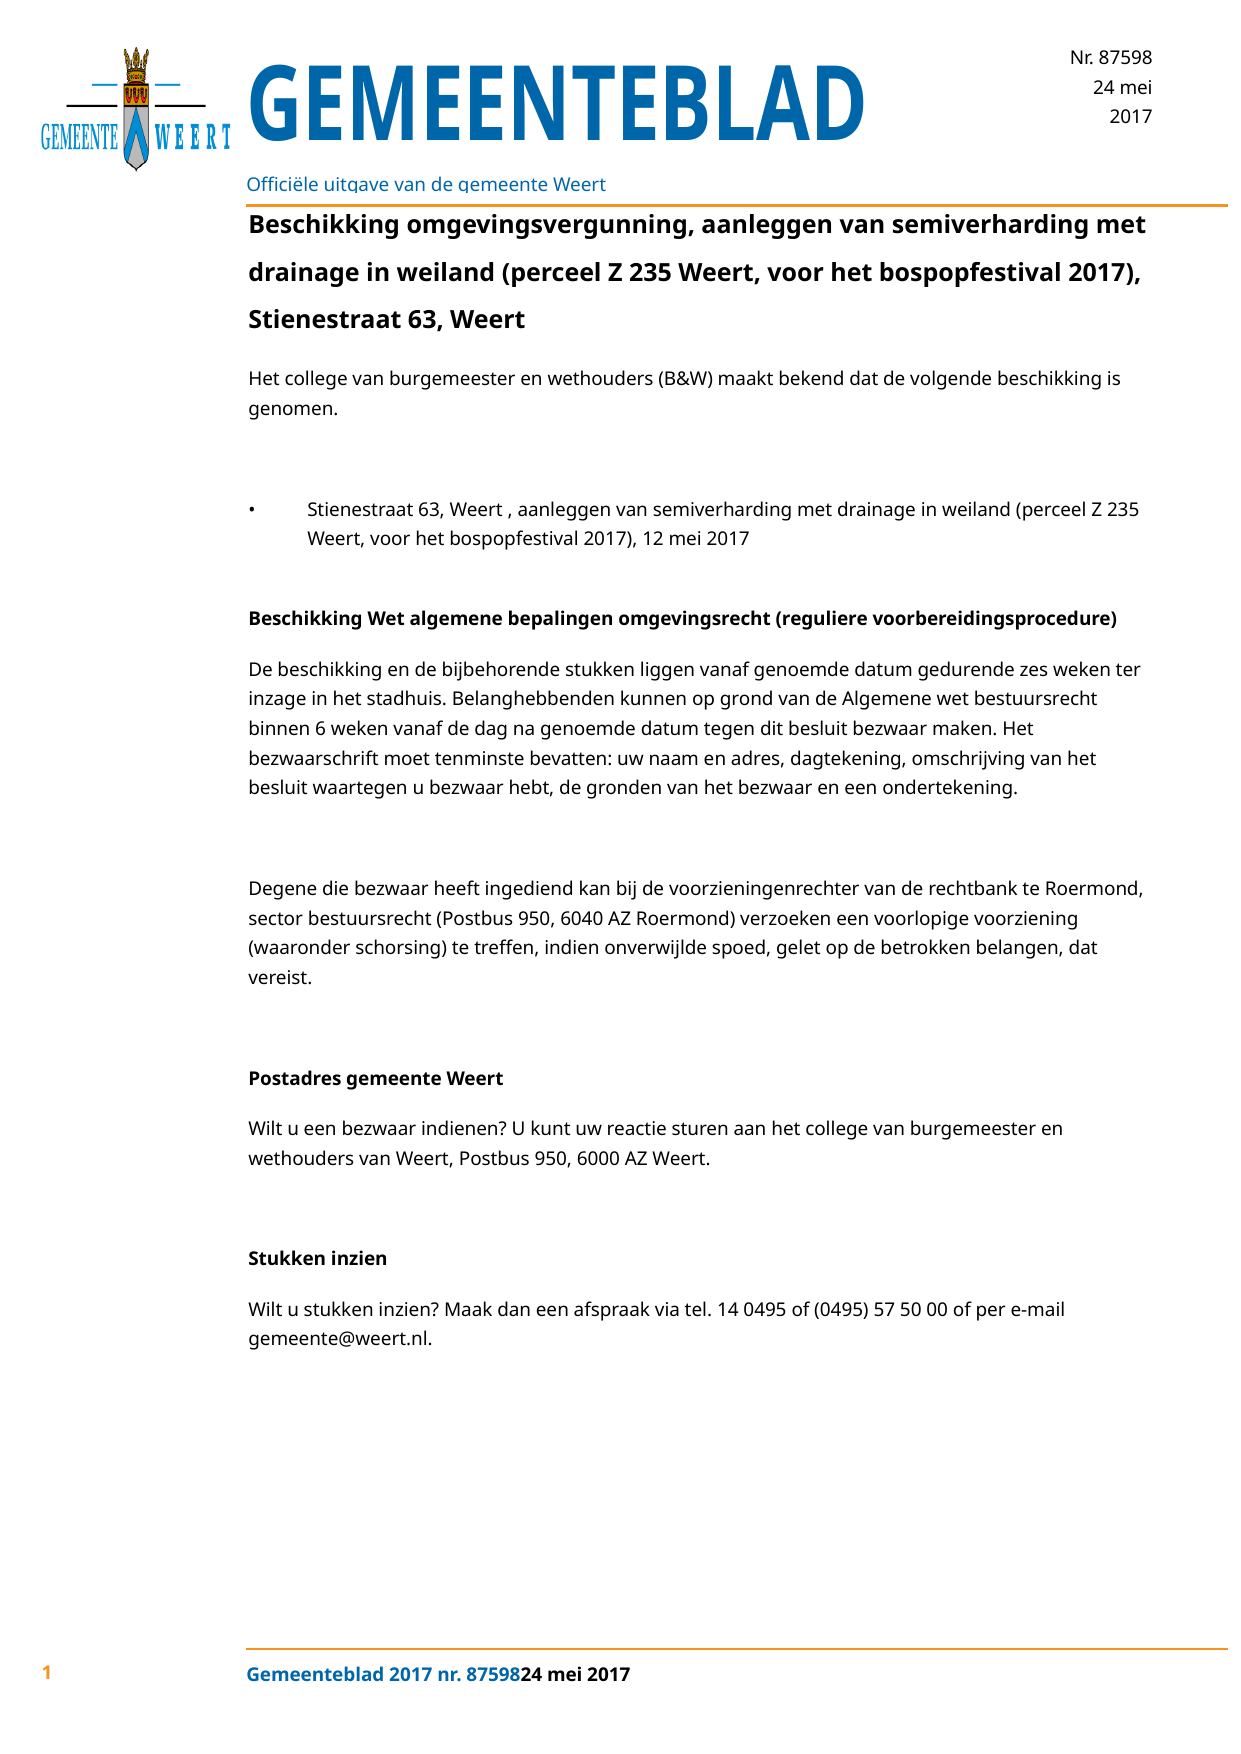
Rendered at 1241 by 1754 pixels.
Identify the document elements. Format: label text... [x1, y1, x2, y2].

text Wilt u stukken inzien? Maak dan een afspraak via tel. 14 0495 of (0495) 57 50 00 of per e-mail gemeente@weert.nl. [248, 1296, 1152, 1351]
text Het college van burgemeester en wethouders (B&W) maakt bekend dat de volgende beschikking is genomen. [248, 366, 1152, 421]
list Stienestraat 63, Weert , aanleggen van semiverharding met drainage in weiland (perceel Z 235 Weert, voor het bospopfestival 2017), 12 mei 2017 [248, 496, 1152, 551]
text Postadres gemeente Weert [248, 1065, 1152, 1090]
text Wilt u een bezwaar indienen? U kunt uw reactie sturen aan het college van burgemeester en wethouders van Weert, Postbus 950, 6000 AZ Weert. [248, 1115, 1152, 1170]
text Beschikking Wet algemene bepalingen omgevingsrecht (reguliere voorbereidingsprocedure) [248, 606, 1152, 631]
text De beschikking en de bijbehorende stukken liggen vanaf genoemde datum gedurende zes weken ter inzage in het stadhuis. Belanghebbenden kunnen op grond van de Algemene wet bestuursrecht binnen 6 weken vanaf de dag na genoemde datum tegen dit besluit bezwaar maken. Het bezwaarschrift moet tenminste bevatten: uw naam en adres, dagtekening, omschrijving van het besluit waartegen u bezwaar hebt, de gronden van het bezwaar en een ondertekening. [248, 656, 1152, 800]
text Degene die bezwaar heeft ingediend kan bij de voorzieningenrechter van de rechtbank te Roermond, sector bestuursrecht (Postbus 950, 6040 AZ Roermond) verzoeken een voorlopige voorziening (waaronder schorsing) te treffen, indien onverwijlde spoed, gelet op de betrokken belangen, dat vereist. [248, 875, 1152, 989]
picture [41, 47, 231, 172]
text Stukken inzien [248, 1246, 1152, 1271]
text Beschikking omgevingsvergunning, aanleggen van semiverharding met drainage in weiland (perceel Z 235 Weert, voor het bospopfestival 2017), Stienestraat 63, Weert [248, 207, 1152, 336]
